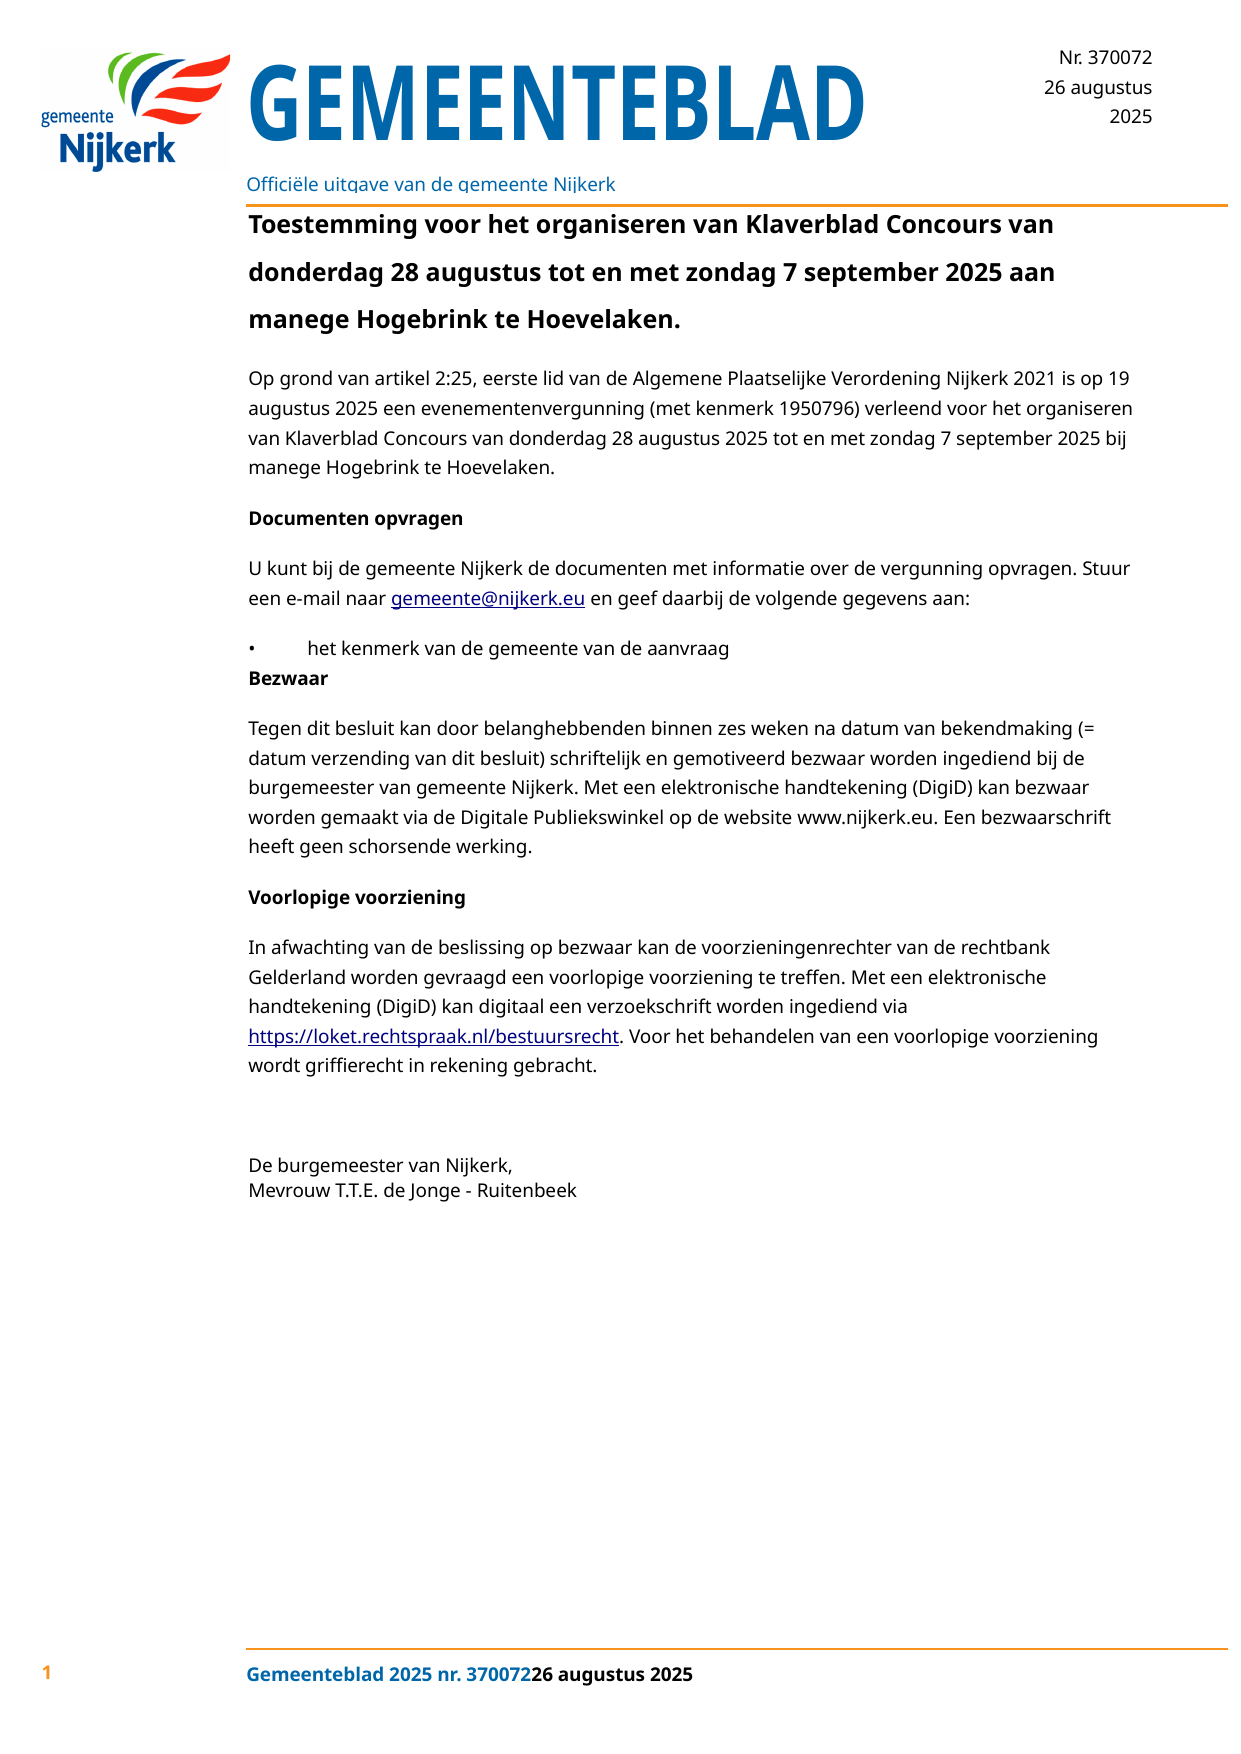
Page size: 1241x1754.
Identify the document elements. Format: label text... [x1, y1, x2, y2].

text Tegen dit besluit kan door belanghebbenden binnen zes weken na datum van bekendmaking (= datum verzending van dit besluit) schriftelijk en gemotiveerd bezwaar worden ingediend bij de burgemeester van gemeente Nijkerk. Met een elektronische handtekening (DigiD) kan bezwaar worden gemaakt via de Digitale Publiekswinkel op de website www.nijkerk.eu. Een bezwaarschrift heeft geen schorsende werking. [248, 715, 1152, 859]
text Bezwaar [248, 665, 1152, 690]
text Toestemming voor het organiseren van Klaverblad Concours van donderdag 28 augustus tot en met zondag 7 september 2025 aan manege Hogebrink te Hoevelaken. [248, 207, 1152, 336]
picture [41, 47, 231, 172]
text De burgemeester van Nijkerk, [248, 1152, 1152, 1178]
text In afwachting van de beslissing op bezwaar kan de voorzieningenrechter van de rechtbank Gelderland worden gevraagd een voorlopige voorziening te treffen. Met een elektronische handtekening (DigiD) kan digitaal een verzoekschrift worden ingediend via https://loket.rechtspraak.nl/bestuursrecht. Voor het behandelen van een voorlopige voorziening wordt griffierecht in rekening gebracht. [248, 934, 1152, 1078]
text Op grond van artikel 2:25, eerste lid van de Algemene Plaatselijke Verordening Nijkerk 2021 is op 19 augustus 2025 een evenementenvergunning (met kenmerk 1950796) verleend voor het organiseren van Klaverblad Concours van donderdag 28 augustus 2025 tot en met zondag 7 september 2025 bij manege Hogebrink te Hoevelaken. [248, 366, 1152, 480]
text Voorlopige voorziening [248, 884, 1152, 909]
list het kenmerk van de gemeente van de aanvraag [248, 635, 1152, 661]
text Mevrouw T.T.E. de Jonge - Ruitenbeek [248, 1178, 1152, 1203]
text Documenten opvragen [248, 505, 1152, 530]
text U kunt bij de gemeente Nijkerk de documenten met informatie over de vergunning opvragen. Stuur een e-mail naar gemeente@nijkerk.eu en geef daarbij de volgende gegevens aan: [248, 555, 1152, 610]
